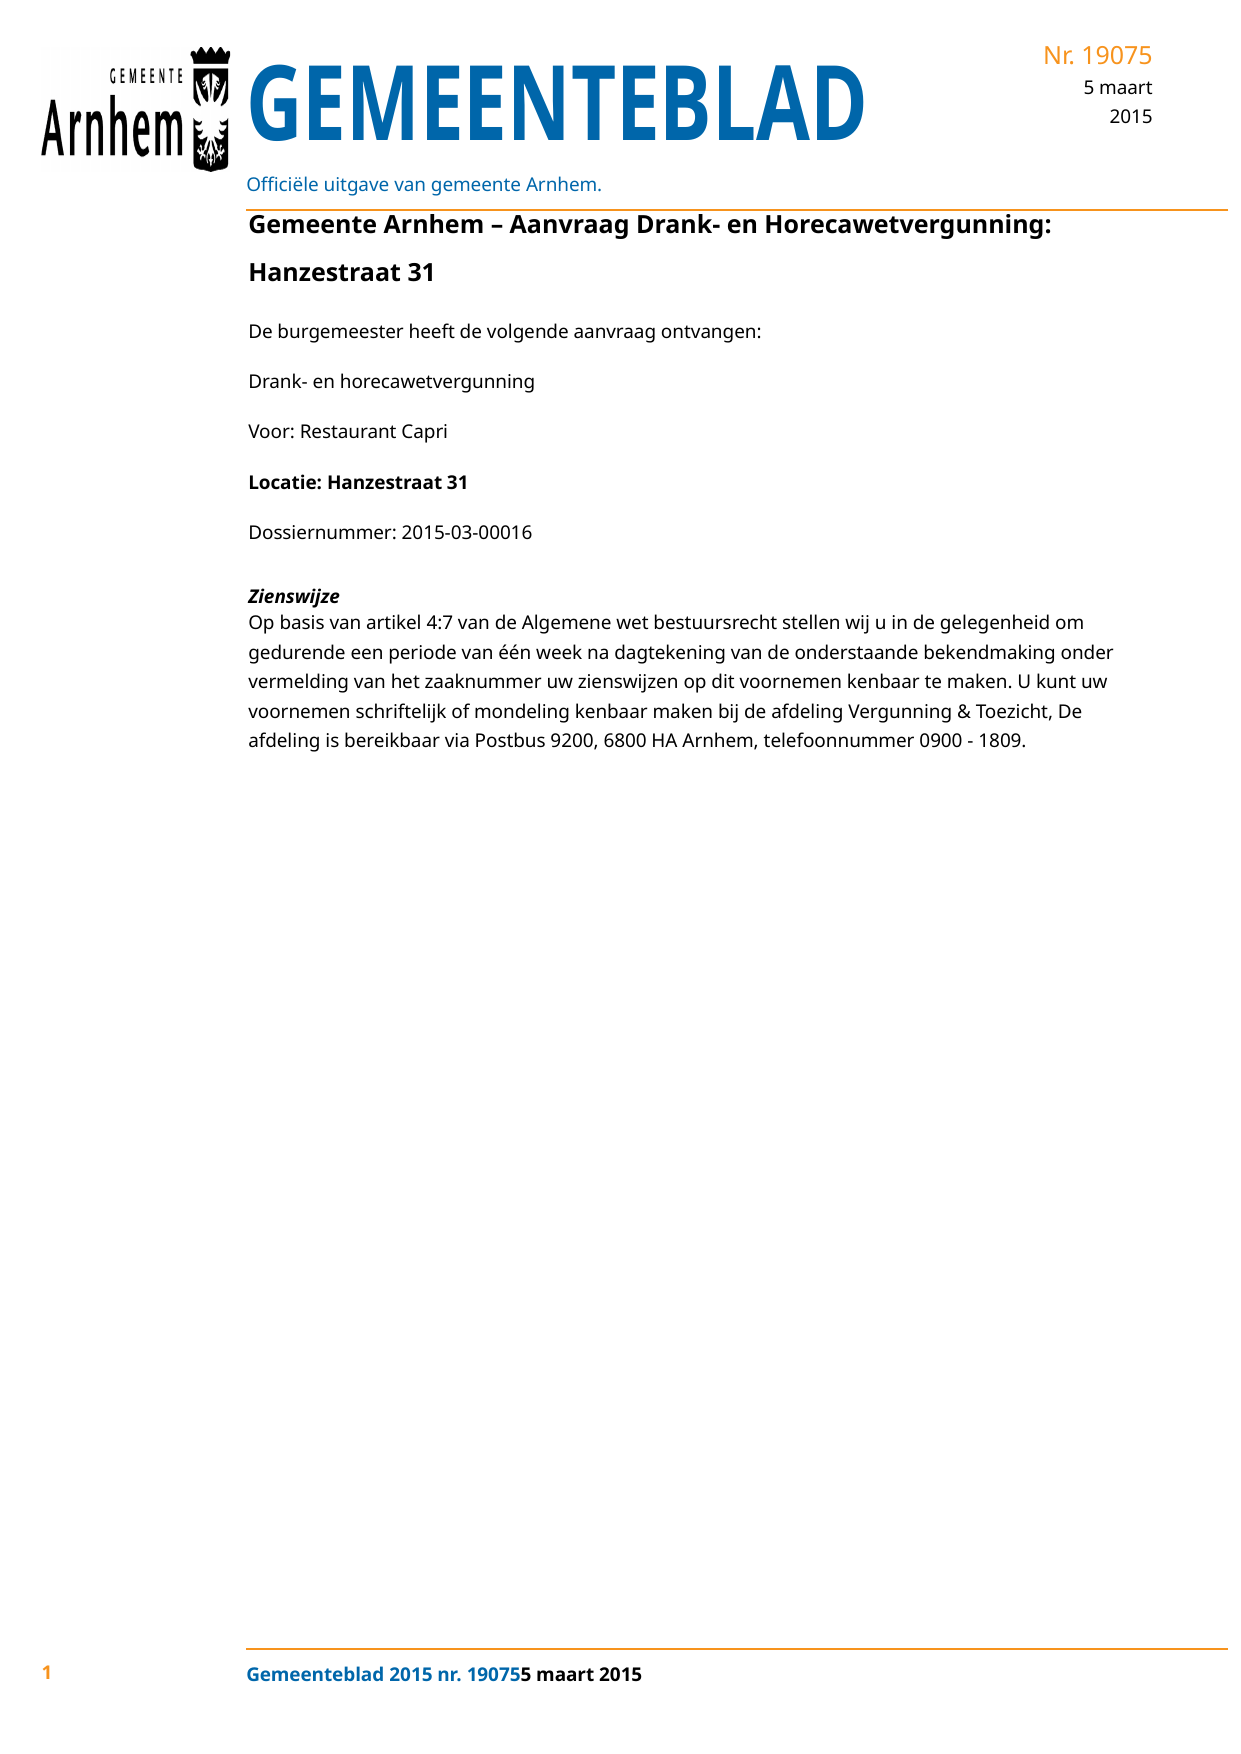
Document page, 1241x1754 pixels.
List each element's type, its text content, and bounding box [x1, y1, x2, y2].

picture [41, 47, 231, 172]
text Dossiernummer: 2015-03-00016 [248, 519, 1152, 545]
text Drank- en horecawetvergunning [248, 368, 1152, 394]
text Zienswijze [248, 583, 1152, 609]
text Locatie: Hanzestraat 31 [248, 469, 1152, 495]
text De burgemeester heeft de volgende aanvraag ontvangen: [248, 318, 1152, 344]
text Op basis van artikel 4:7 van de Algemene wet bestuursrecht stellen wij u in de gelegenheid om gedurende een periode van één week na dagtekening van de onderstaande bekendmaking onder vermelding van het zaaknummer uw zienswijzen op dit voornemen kenbaar te maken. U kunt uw voornemen schriftelijk of mondeling kenbaar maken bij de afdeling Vergunning & Toezicht, De afdeling is bereikbaar via Postbus 9200, 6800 HA Arnhem, telefoonnummer 0900 - 1809. [248, 609, 1152, 753]
text Gemeente Arnhem – Aanvraag Drank- en Horecawetvergunning: Hanzestraat 31 [248, 211, 1152, 288]
text Voor: Restaurant Capri [248, 419, 1152, 444]
